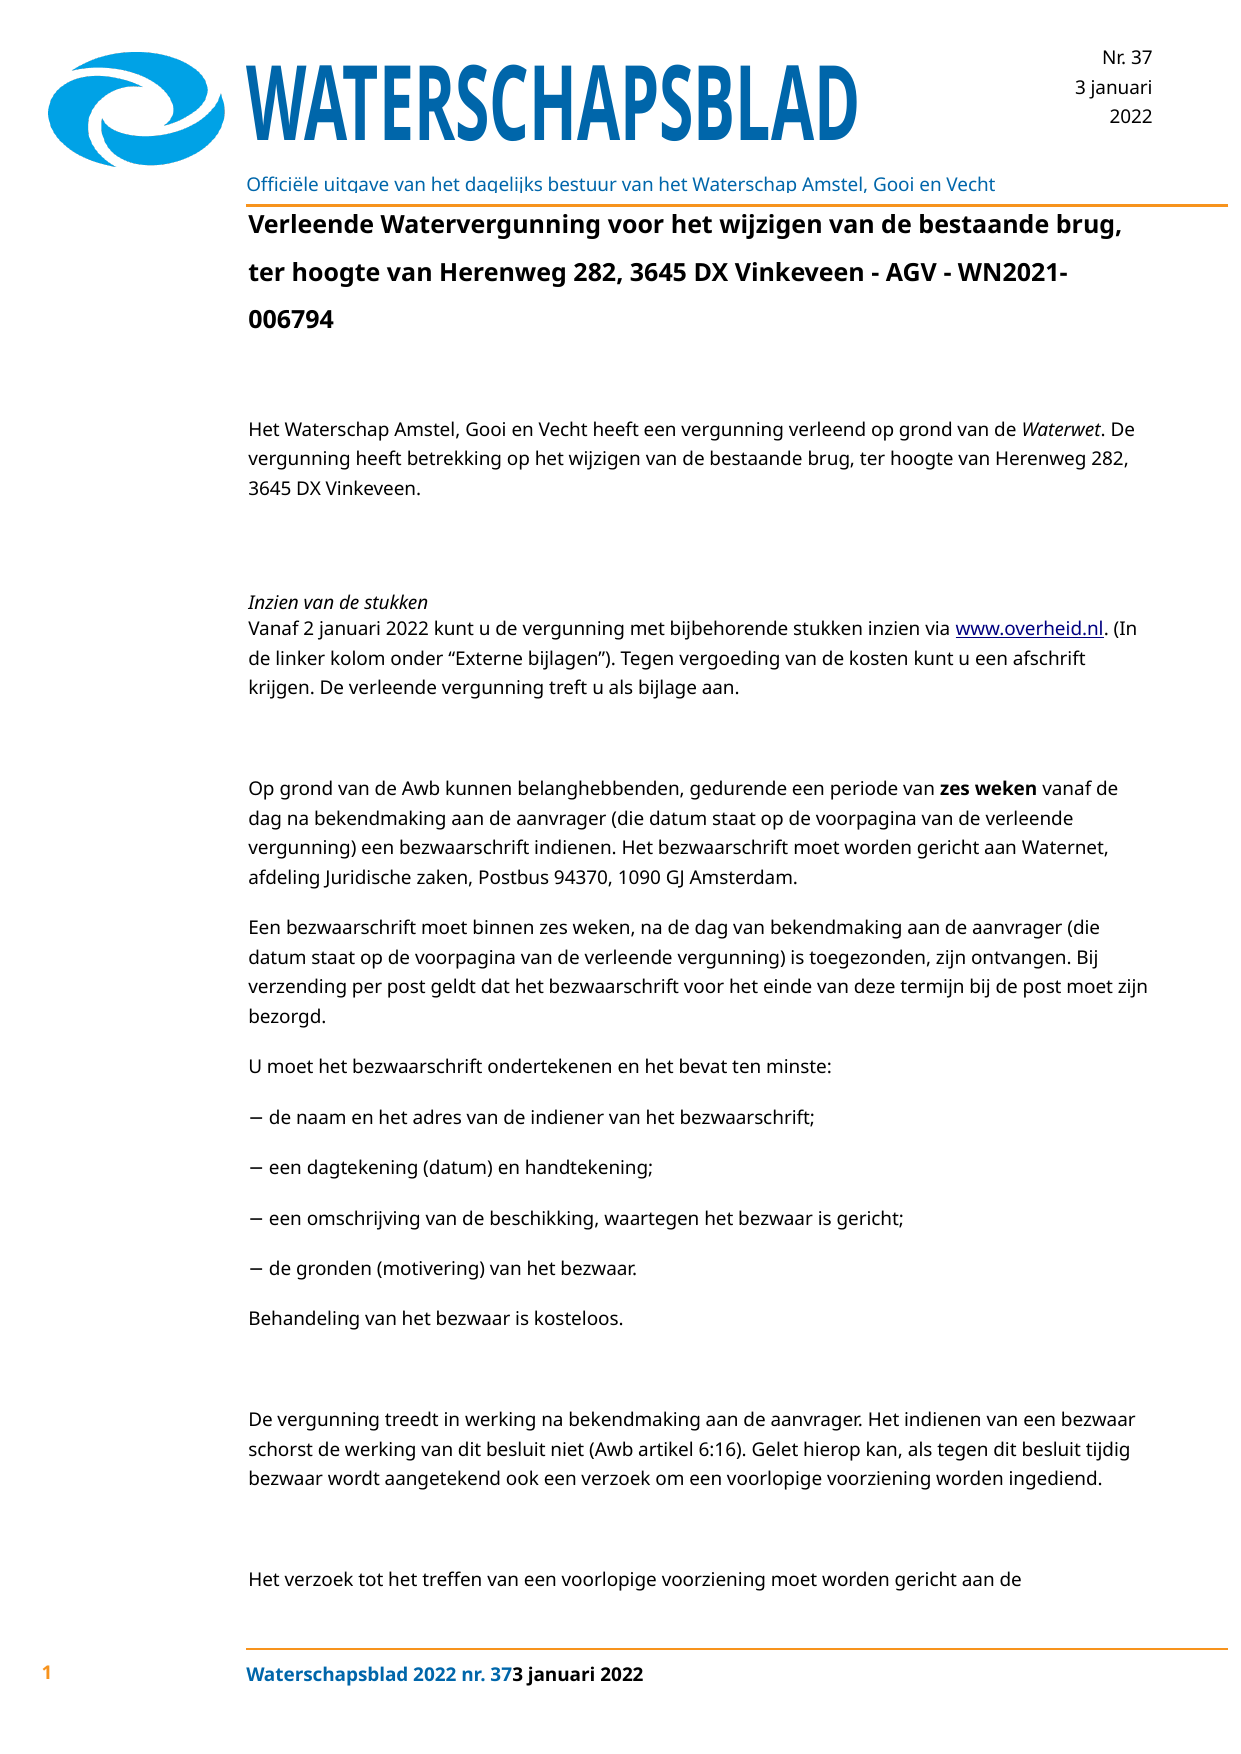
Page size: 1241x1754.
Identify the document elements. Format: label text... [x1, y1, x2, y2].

text − een omschrijving van de beschikking, waartegen het bezwaar is gericht; [248, 1205, 1152, 1231]
text U moet het bezwaarschrift ondertekenen en het bevat ten minste: [248, 1053, 1152, 1079]
text Inzien van de stukken [248, 589, 1152, 615]
text Behandeling van het bezwaar is kosteloos. [248, 1306, 1152, 1331]
picture [41, 47, 231, 172]
text − de naam en het adres van de indiener van het bezwaarschrift; [248, 1104, 1152, 1130]
text Vanaf 2 januari 2022 kunt u de vergunning met bijbehorende stukken inzien via www.overheid.nl. (In de linker kolom onder “Externe bijlagen”). Tegen vergoeding van de kosten kunt u een afschrift krijgen. De verleende vergunning treft u als bijlage aan. [248, 615, 1152, 700]
text Een bezwaarschrift moet binnen zes weken, na de dag van bekendmaking aan de aanvrager (die datum staat op de voorpagina van de verleende vergunning) is toegezonden, zijn ontvangen. Bij verzending per post geldt dat het bezwaarschrift voor het einde van deze termijn bij de post moet zijn bezorgd. [248, 914, 1152, 1029]
text De vergunning treedt in werking na bekendmaking aan de aanvrager. Het indienen van een bezwaar schorst de werking van dit besluit niet (Awb artikel 6:16). Gelet hierop kan, als tegen dit besluit tijdig bezwaar wordt aangetekend ook een verzoek om een voorlopige voorziening worden ingediend. [248, 1406, 1152, 1491]
text − een dagtekening (datum) en handtekening; [248, 1154, 1152, 1180]
text − de gronden (motivering) van het bezwaar. [248, 1255, 1152, 1281]
text Het Waterschap Amstel, Gooi en Vecht heeft een vergunning verleend op grond van de Waterwet. De vergunning heeft betrekking op het wijzigen van de bestaande brug, ter hoogte van Herenweg 282, 3645 DX Vinkeveen. [248, 416, 1152, 501]
text Verleende Watervergunning voor het wijzigen van de bestaande brug, ter hoogte van Herenweg 282, 3645 DX Vinkeveen - AGV - WN2021-006794 [248, 207, 1152, 336]
text Op grond van de Awb kunnen belanghebbenden, gedurende een periode van zes weken vanaf de dag na bekendmaking aan de aanvrager (die datum staat op de voorpagina van de verleende vergunning) een bezwaarschrift indienen. Het bezwaarschrift moet worden gericht aan Waternet, afdeling Juridische zaken, Postbus 94370, 1090 GJ Amsterdam. [248, 775, 1152, 890]
text Het verzoek tot het treffen van een voorlopige voorziening moet worden gericht aan de [248, 1566, 1152, 1592]
